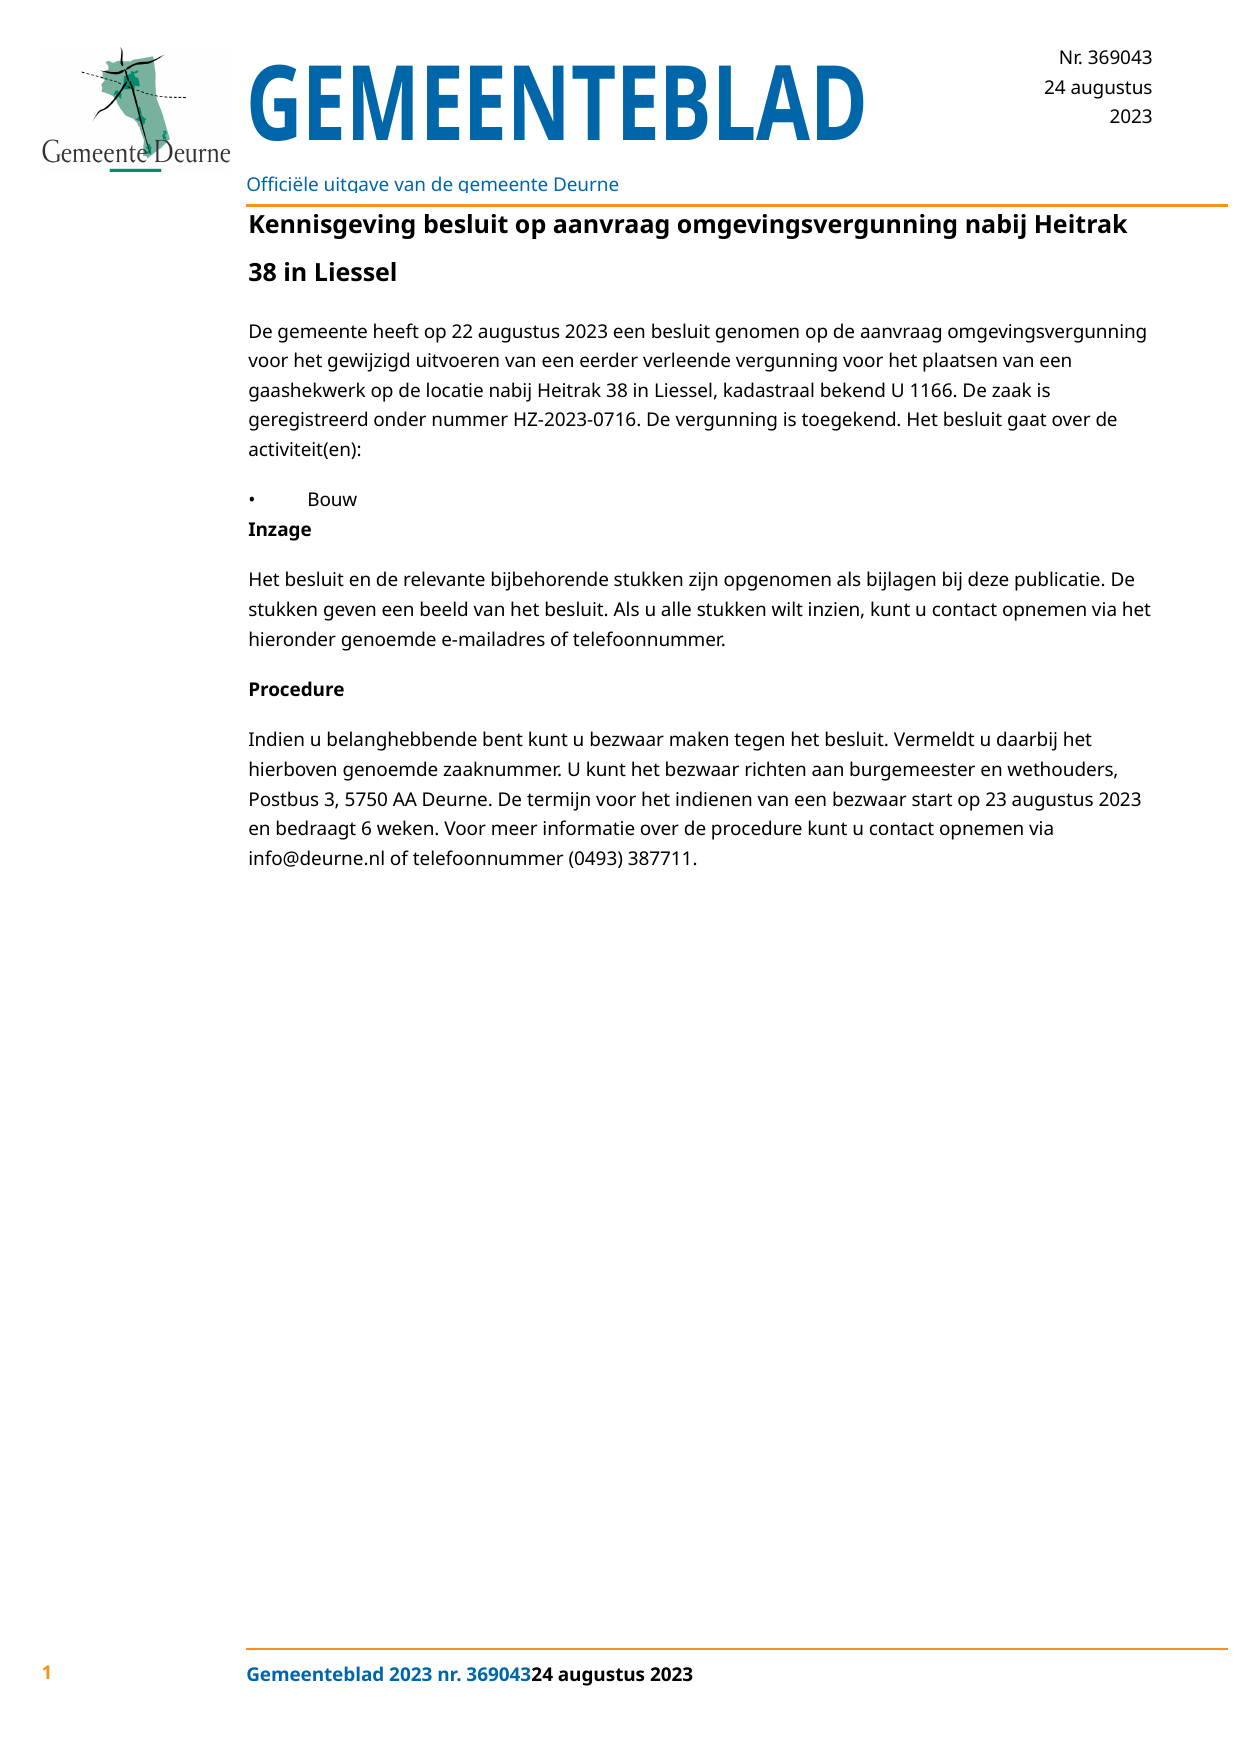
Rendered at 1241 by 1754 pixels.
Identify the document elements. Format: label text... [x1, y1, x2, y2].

text Het besluit en de relevante bijbehorende stukken zijn opgenomen als bijlagen bij deze publicatie. De stukken geven een beeld van het besluit. Als u alle stukken wilt inzien, kunt u contact opnemen via het hieronder genoemde e-mailadres of telefoonnummer. [248, 567, 1152, 652]
text Inzage [248, 516, 1152, 542]
text Indien u belanghebbende bent kunt u bezwaar maken tegen het besluit. Vermeldt u daarbij het hierboven genoemde zaaknummer. U kunt het bezwaar richten aan burgemeester en wethouders, Postbus 3, 5750 AA Deurne. De termijn voor het indienen van een bezwaar start op 23 augustus 2023 en bedraagt 6 weken. Voor meer informatie over de procedure kunt u contact opnemen via info@deurne.nl of telefoonnummer (0493) 387711. [248, 727, 1152, 871]
text Kennisgeving besluit op aanvraag omgevingsvergunning nabij Heitrak 38 in Liessel [248, 207, 1152, 288]
text De gemeente heeft op 22 augustus 2023 een besluit genomen op de aanvraag omgevingsvergunning voor het gewijzigd uitvoeren van een eerder verleende vergunning voor het plaatsen van een gaashekwerk op de locatie nabij Heitrak 38 in Liessel, kadastraal bekend U 1166. De zaak is geregistreerd onder nummer HZ-2023-0716. De vergunning is toegekend. Het besluit gaat over de activiteit(en): [248, 318, 1152, 462]
list Bouw [248, 487, 1152, 512]
picture [41, 47, 231, 172]
text Procedure [248, 676, 1152, 702]
